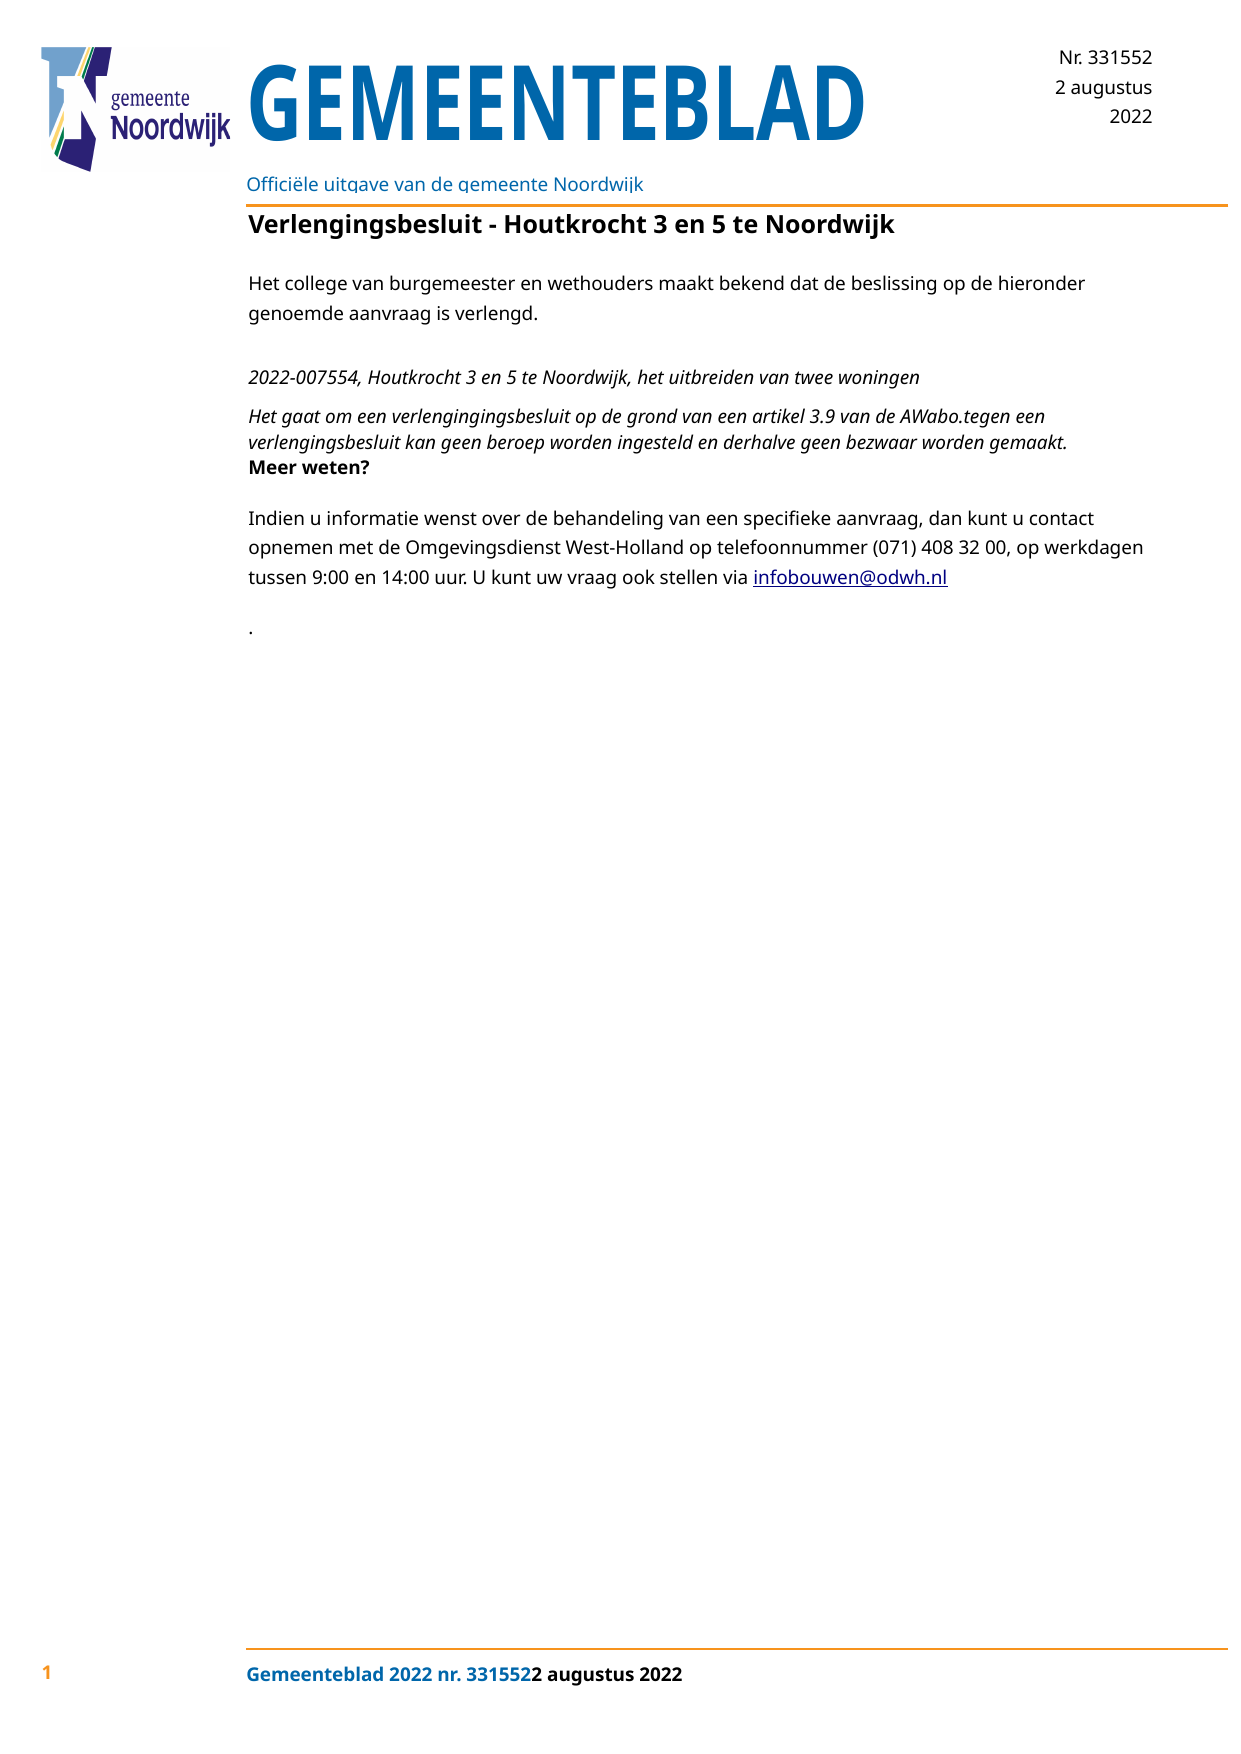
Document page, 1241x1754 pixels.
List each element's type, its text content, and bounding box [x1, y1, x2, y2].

text Meer weten? [248, 454, 1152, 480]
text Verlengingsbesluit - Houtkrocht 3 en 5 te Noordwijk [248, 207, 1152, 241]
picture [41, 47, 231, 172]
text 2022-007554, Houtkrocht 3 en 5 te Noordwijk, het uitbreiden van twee woningen [248, 364, 1152, 389]
text . [248, 614, 1152, 640]
text Indien u informatie wenst over de behandeling van een specifieke aanvraag, dan kunt u contact opnemen met de Omgevingsdienst West-Holland op telefoonnummer (071) 408 32 00, op werkdagen tussen 9:00 en 14:00 uur. U kunt uw vraag ook stellen via infobouwen@odwh.nl [248, 505, 1152, 590]
text Het gaat om een verlengingingsbesluit op de grond van een artikel 3.9 van de AWabo.tegen een verlengingsbesluit kan geen beroep worden ingesteld en derhalve geen bezwaar worden gemaakt. [248, 403, 1152, 454]
text Het college van burgemeester en wethouders maakt bekend dat de beslissing op de hieronder genoemde aanvraag is verlengd. [248, 270, 1152, 326]
